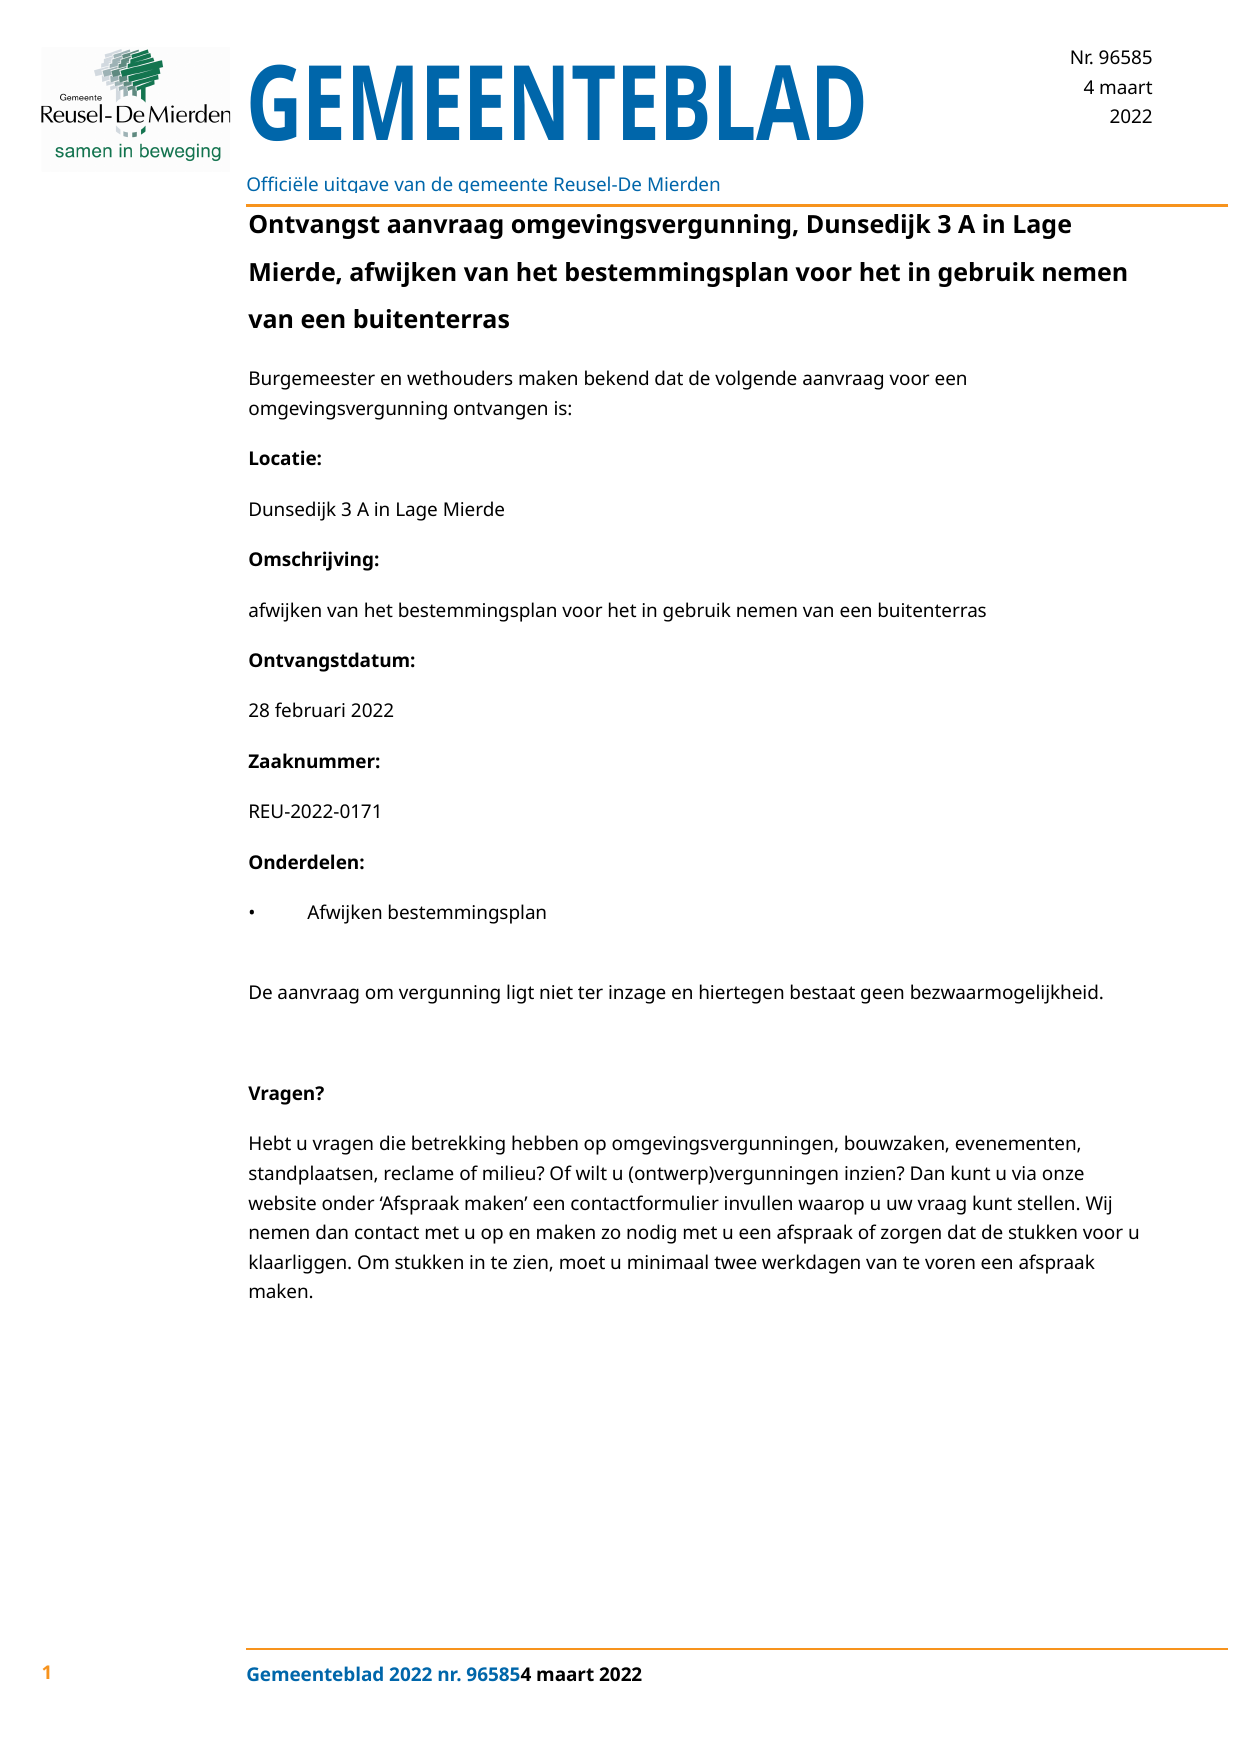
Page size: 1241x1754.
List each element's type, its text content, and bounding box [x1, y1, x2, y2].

text Vragen? [248, 1080, 1152, 1106]
list Afwijken bestemmingsplan [248, 899, 1152, 925]
text Dunsedijk 3 A in Lage Mierde [248, 496, 1152, 522]
text Ontvangst aanvraag omgevingsvergunning, Dunsedijk 3 A in Lage Mierde, afwijken van het bestemmingsplan voor het in gebruik nemen van een buitenterras [248, 207, 1152, 336]
text afwijken van het bestemmingsplan voor het in gebruik nemen van een buitenterras [248, 597, 1152, 622]
picture [41, 47, 231, 172]
text Burgemeester en wethouders maken bekend dat de volgende aanvraag voor een omgevingsvergunning ontvangen is: [248, 366, 1152, 421]
text Omschrijving: [248, 546, 1152, 572]
text Locatie: [248, 446, 1152, 471]
text Ontvangstdatum: [248, 647, 1152, 673]
text Zaaknummer: [248, 748, 1152, 774]
text Hebt u vragen die betrekking hebben op omgevingsvergunningen, bouwzaken, evenementen, standplaatsen, reclame of milieu? Of wilt u (ontwerp)vergunningen inzien? Dan kunt u via onze website onder ‘Afspraak maken’ een contactformulier invullen waarop u uw vraag kunt stellen. Wij nemen dan contact met u op en maken zo nodig met u een afspraak of zorgen dat de stukken voor u klaarliggen. Om stukken in te zien, moet u minimaal twee werkdagen van te voren een afspraak maken. [248, 1131, 1152, 1304]
text 28 februari 2022 [248, 698, 1152, 723]
text REU-2022-0171 [248, 798, 1152, 824]
text Onderdelen: [248, 849, 1152, 874]
text De aanvraag om vergunning ligt niet ter inzage en hiertegen bestaat geen bezwaarmogelijkheid. [248, 979, 1152, 1005]
